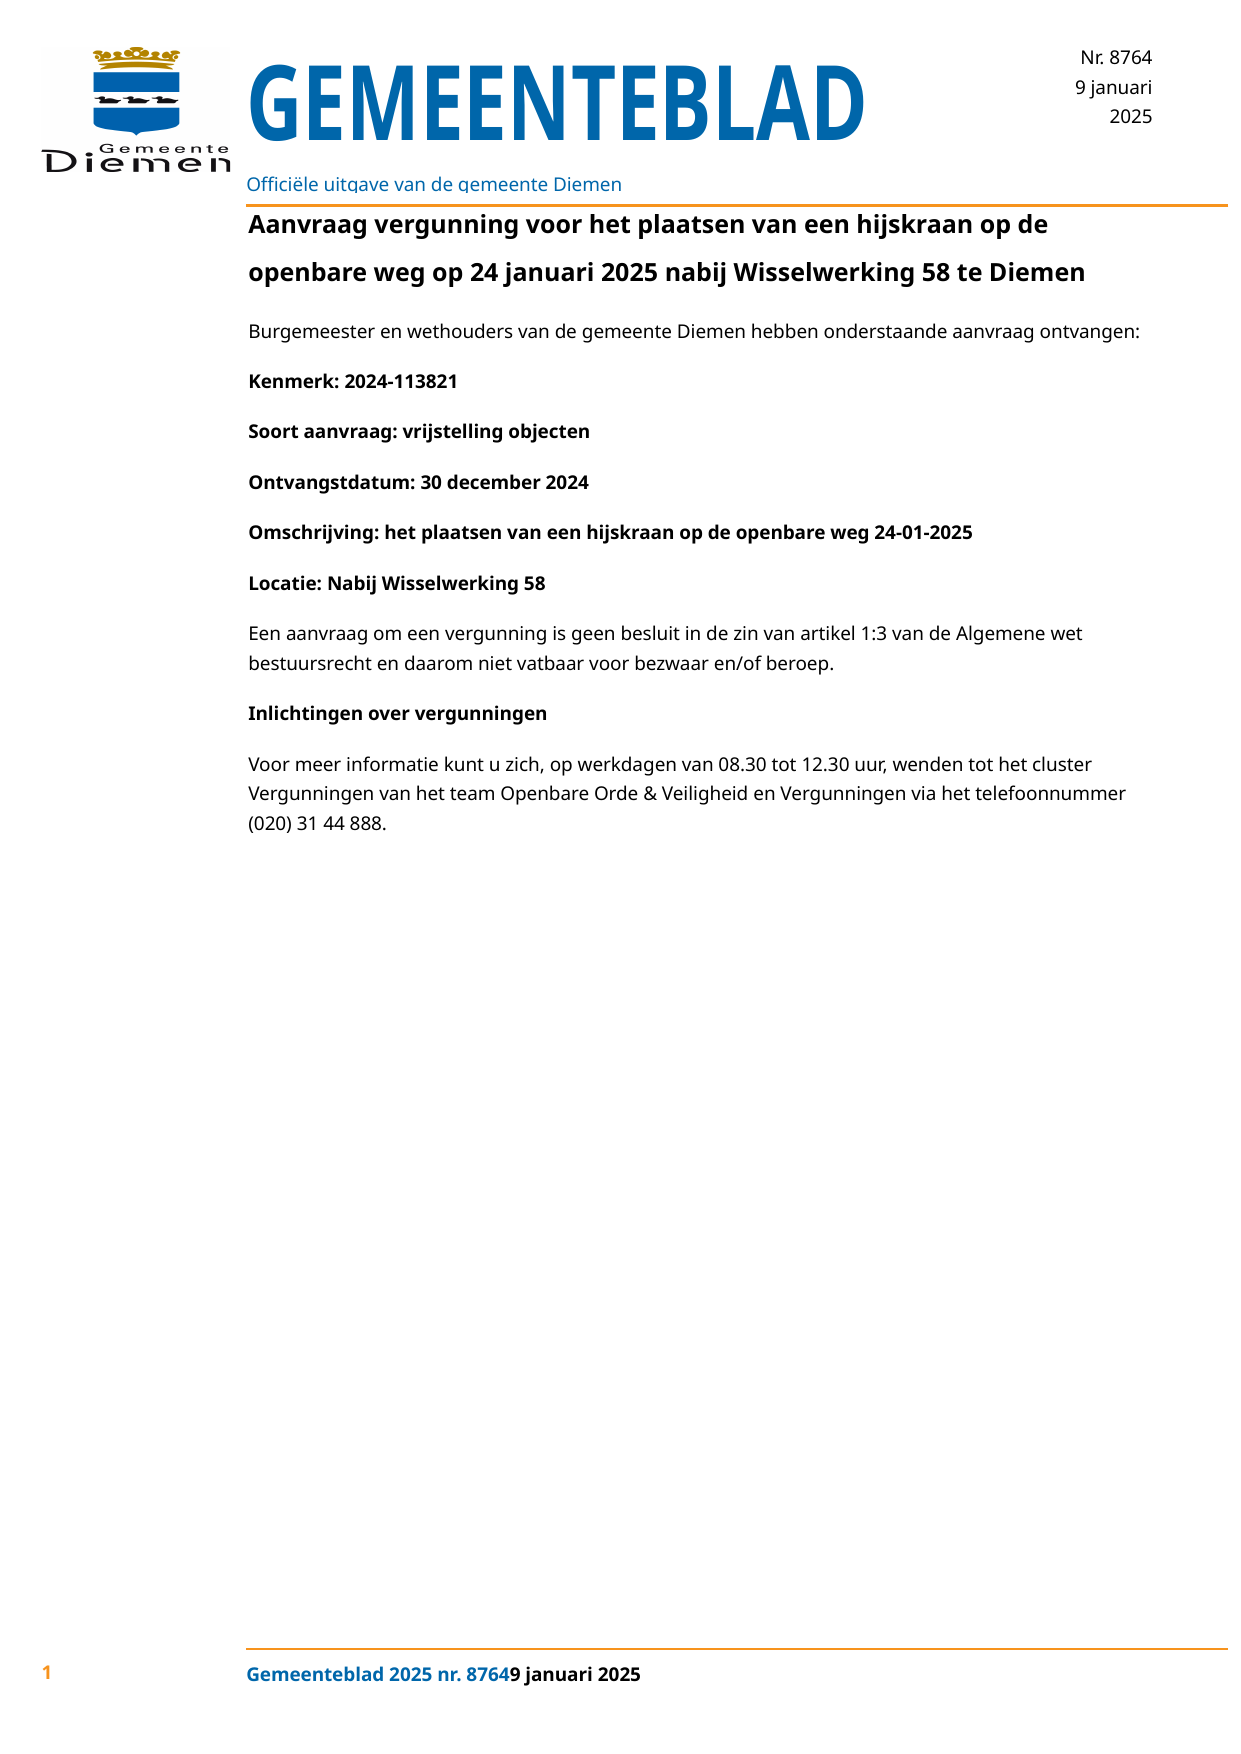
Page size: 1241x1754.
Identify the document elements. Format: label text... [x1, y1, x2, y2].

text Burgemeester en wethouders van de gemeente Diemen hebben onderstaande aanvraag ontvangen: [248, 318, 1152, 344]
text Voor meer informatie kunt u zich, op werkdagen van 08.30 tot 12.30 uur, wenden tot het cluster Vergunningen van het team Openbare Orde & Veiligheid en Vergunningen via het telefoonnummer (020) 31 44 888. [248, 751, 1152, 836]
text Soort aanvraag: vrijstelling objecten [248, 419, 1152, 444]
text Omschrijving: het plaatsen van een hijskraan op de openbare weg 24-01-2025 [248, 519, 1152, 545]
text Inlichtingen over vergunningen [248, 700, 1152, 726]
text Locatie: Nabij Wisselwerking 58 [248, 570, 1152, 596]
text Een aanvraag om een vergunning is geen besluit in de zin van artikel 1:3 van de Algemene wet bestuursrecht en daarom niet vatbaar voor bezwaar en/of beroep. [248, 620, 1152, 676]
text Aanvraag vergunning voor het plaatsen van een hijskraan op de openbare weg op 24 januari 2025 nabij Wisselwerking 58 te Diemen [248, 207, 1152, 288]
text Ontvangstdatum: 30 december 2024 [248, 469, 1152, 495]
text Kenmerk: 2024-113821 [248, 368, 1152, 394]
picture [41, 47, 231, 172]
